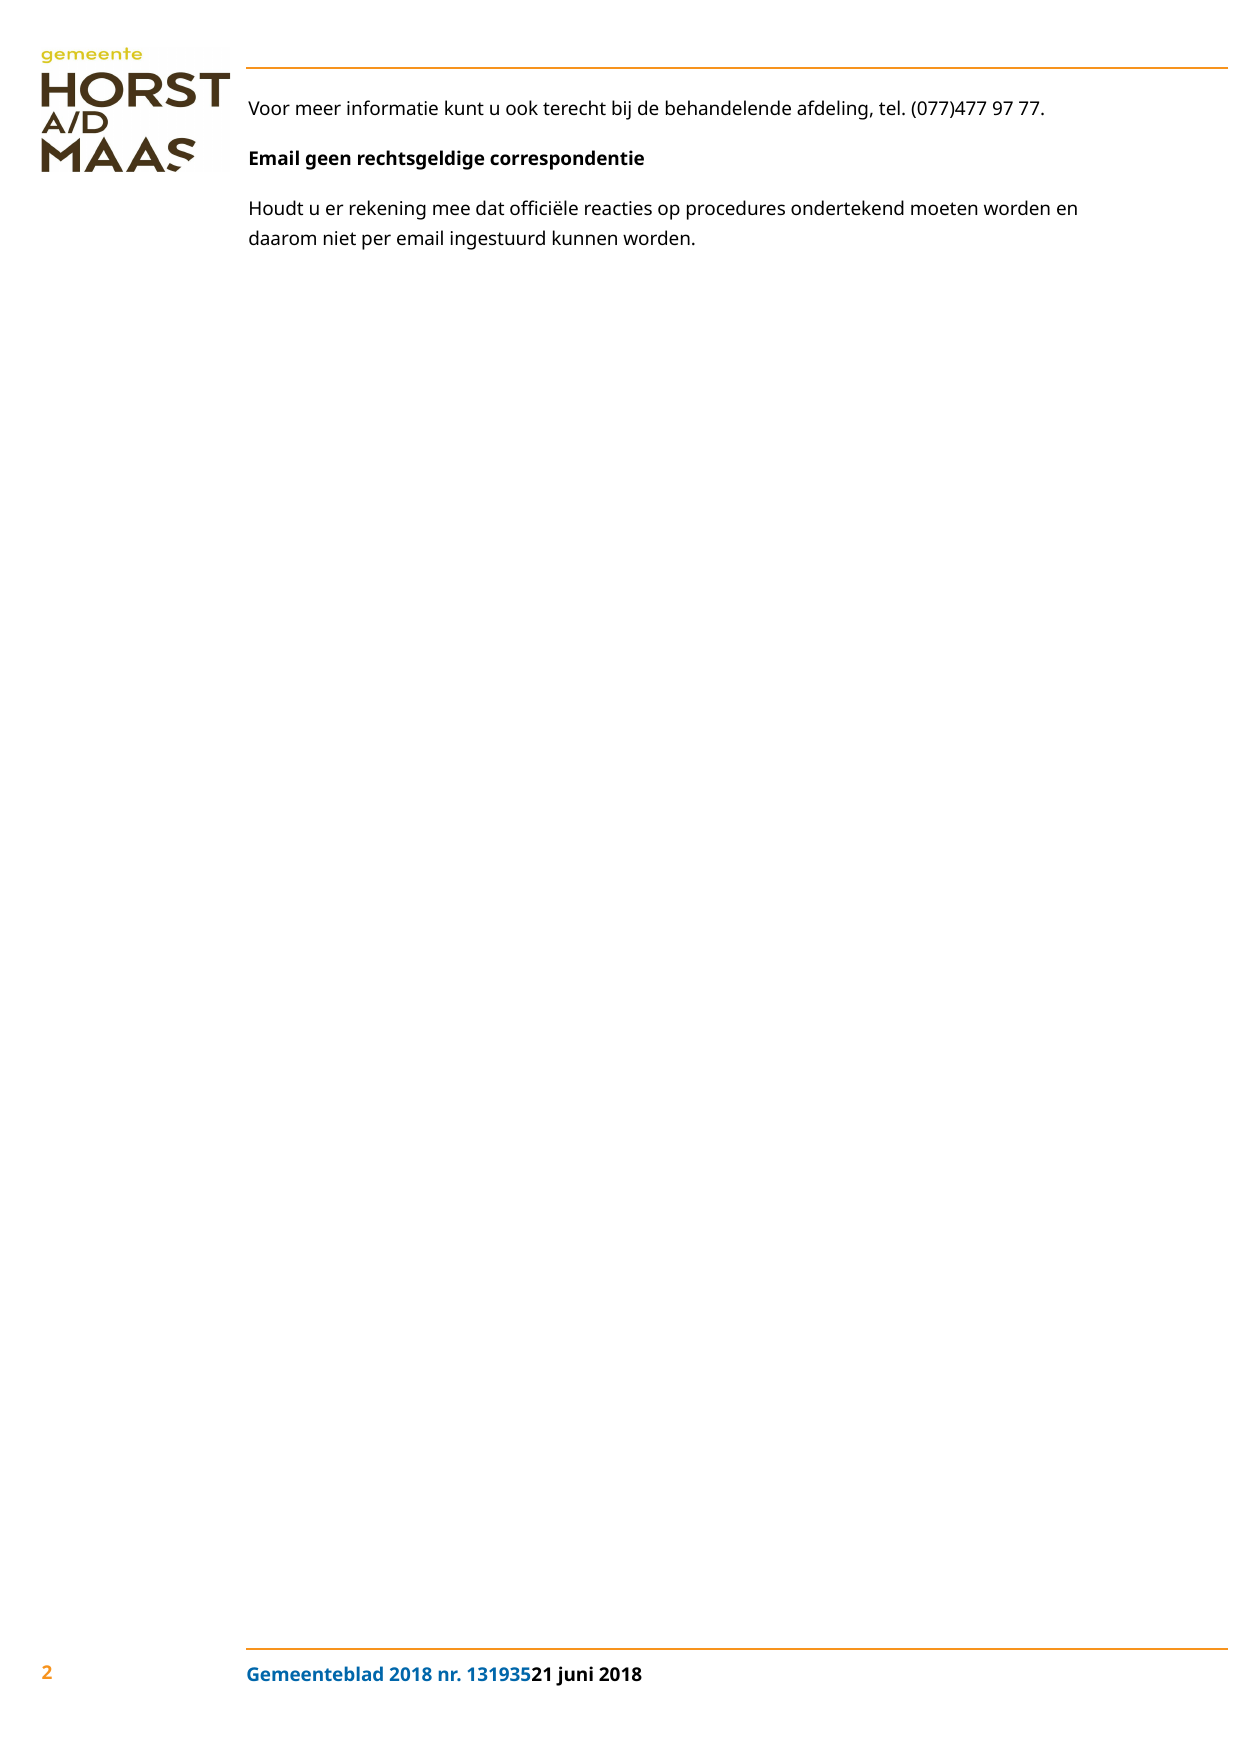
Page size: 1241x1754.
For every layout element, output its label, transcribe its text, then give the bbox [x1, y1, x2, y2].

picture [41, 47, 231, 172]
text Voor meer informatie kunt u ook terecht bij de behandelende afdeling, tel. (077)477 97 77. [248, 95, 1152, 121]
text Email geen rechtsgeldige correspondentie [248, 145, 1152, 171]
text Houdt u er rekening mee dat officiële reacties op procedures ondertekend moeten worden en daarom niet per email ingestuurd kunnen worden. [248, 196, 1152, 251]
